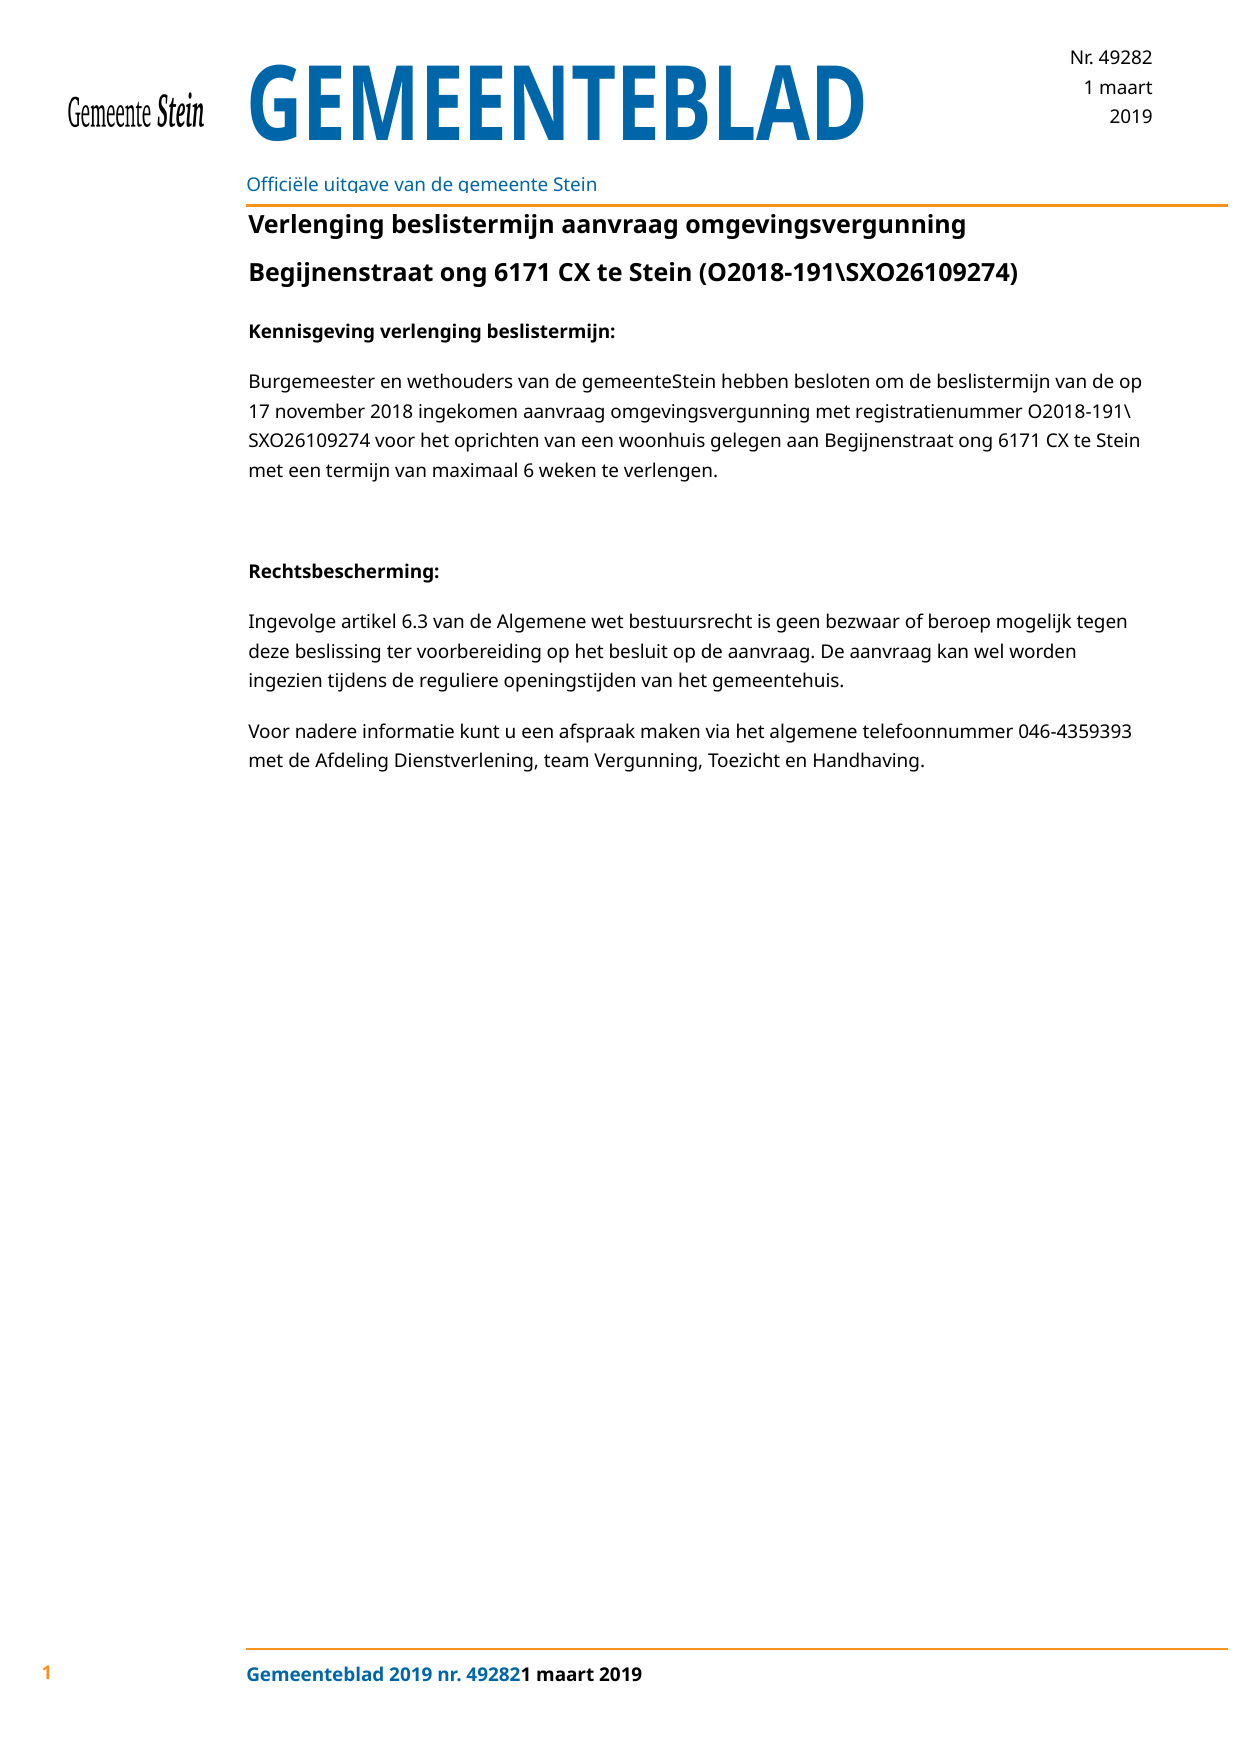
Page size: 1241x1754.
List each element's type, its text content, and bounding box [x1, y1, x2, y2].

text Ingevolge artikel 6.3 van de Algemene wet bestuursrecht is geen bezwaar of beroep mogelijk tegen deze beslissing ter voorbereiding op het besluit op de aanvraag. De aanvraag kan wel worden ingezien tijdens de reguliere openingstijden van het gemeentehuis. [248, 608, 1152, 693]
text Verlenging beslistermijn aanvraag omgevingsvergunning Begijnenstraat ong 6171 CX te Stein (O2018-191\SXO26109274) [248, 207, 1152, 288]
picture [41, 47, 231, 172]
text Voor nadere informatie kunt u een afspraak maken via het algemene telefoonnummer 046-4359393 met de Afdeling Dienstverlening, team Vergunning, Toezicht en Handhaving. [248, 718, 1152, 773]
text Rechtsbescherming: [248, 558, 1152, 584]
text Kennisgeving verlenging beslistermijn: [248, 318, 1152, 344]
text Burgemeester en wethouders van de gemeenteStein hebben besloten om de beslistermijn van de op 17 november 2018 ingekomen aanvraag omgevingsvergunning met registratienummer O2018-191\SXO26109274 voor het oprichten van een woonhuis gelegen aan Begijnenstraat ong 6171 CX te Stein met een termijn van maximaal 6 weken te verlengen. [248, 368, 1152, 483]
